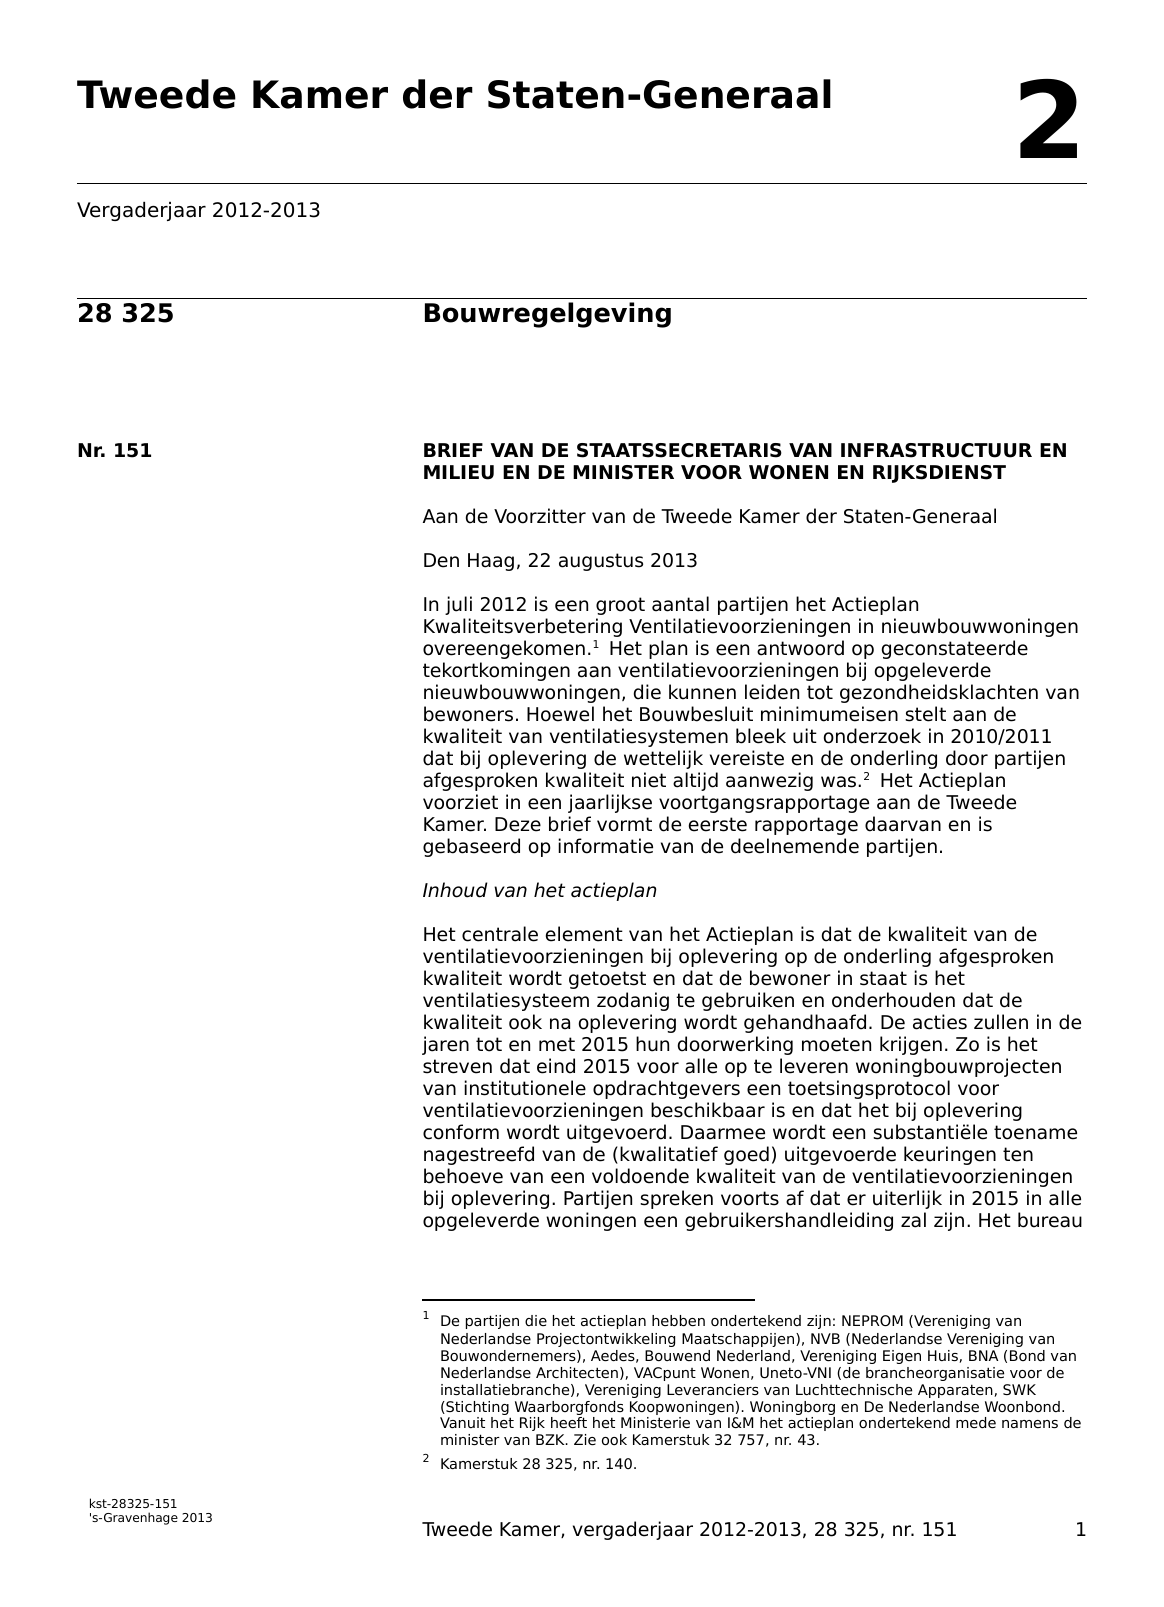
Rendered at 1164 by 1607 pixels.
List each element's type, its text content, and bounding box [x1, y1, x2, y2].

text Aan de Voorzitter van de Tweede Kamer der Staten-Generaal [422, 506, 1087, 528]
subtitle Nr. 151 BRIEF VAN DE STAATSSECRETARIS VAN INFRASTRUCTUUR EN MILIEU EN DE MINISTER VOOR WONEN EN RIJKSDIENST [77, 440, 1087, 484]
text Het centrale element van het Actieplan is dat de kwaliteit van de ventilatievoorzieningen bij oplevering op de onderling afgesproken kwaliteit wordt getoetst en dat de bewoner in staat is het ventilatiesysteem zodanig te gebruiken en onderhouden dat de kwaliteit ook na oplevering wordt gehandhaafd. De acties zullen in de jaren tot en met 2015 hun doorwerking moeten krijgen. Zo is het streven dat eind 2015 voor alle op te leveren woningbouwprojecten van institutionele opdrachtgevers een toetsingsprotocol voor ventilatievoorzieningen beschikbaar is en dat het bij oplevering conform wordt uitgevoerd. Daarmee wordt een substantiële toename nagestreefd van de (kwalitatief goed) uitgevoerde keuringen ten behoeve van een voldoende kwaliteit van de ventilatievoorzieningen bij oplevering. Partijen spreken voorts af dat er uiterlijk in 2015 in alle opgeleverde woningen een gebruikershandleiding zal zijn. Het bureau [422, 924, 1087, 1232]
text In juli 2012 is een groot aantal partijen het Actieplan Kwaliteitsverbetering Ventilatievoorzieningen in nieuwbouwwoningen overeengekomen. Het plan is een antwoord op geconstateerde tekortkomingen aan ventilatievoorzieningen bij opgeleverde nieuwbouwwoningen, die kunnen leiden tot gezondheidsklachten van bewoners. Hoewel het Bouwbesluit minimumeisen stelt aan de kwaliteit van ventilatiesystemen bleek uit onderzoek in 2010/2011 dat bij oplevering de wettelijk vereiste en de onderling door partijen afgesproken kwaliteit niet altijd aanwezig was. Het Actieplan voorziet in een jaarlijkse voortgangsrapportage aan de Tweede Kamer. Deze brief vormt de eerste rapportage daarvan en is gebaseerd op informatie van de deelnemende partijen. [422, 594, 1087, 858]
subtitle Inhoud van het actieplan [422, 880, 1087, 902]
text De partijen die het actieplan hebben ondertekend zijn: NEPROM (Vereniging van Nederlandse Projectontwikkeling Maatschappijen), NVB (Nederlandse Vereniging van Bouwondernemers), Aedes, Bouwend Nederland, Vereniging Eigen Huis, BNA (Bond van Nederlandse Architecten), VACpunt Wonen, Uneto-VNI (de brancheorganisatie voor de installatiebranche), Vereniging Leveranciers van Luchttechnische Apparaten, SWK (Stichting Waarborgfonds Koopwoningen). Woningborg en De Nederlandse Woonbond. Vanuit het Rijk heeft het Ministerie van I&M het actieplan ondertekend mede namens de minister van BZK. Zie ook Kamerstuk 32 757, nr. 43. [422, 1309, 1087, 1449]
text Den Haag, 22 augustus 2013 [422, 550, 1087, 572]
text 's-Gravenhage 2013 [88, 1511, 323, 1525]
subtitle 28 325 Bouwregelgeving [77, 299, 1087, 329]
text kst-28325-151 [88, 1497, 323, 1511]
table_header 2 [886, 59, 1087, 183]
table_cell Vergaderjaar 2012-2013 [77, 184, 1087, 298]
table_header Tweede Kamer der Staten-Generaal [77, 59, 886, 183]
text Kamerstuk 28 325, nr. 140. [422, 1452, 1087, 1474]
